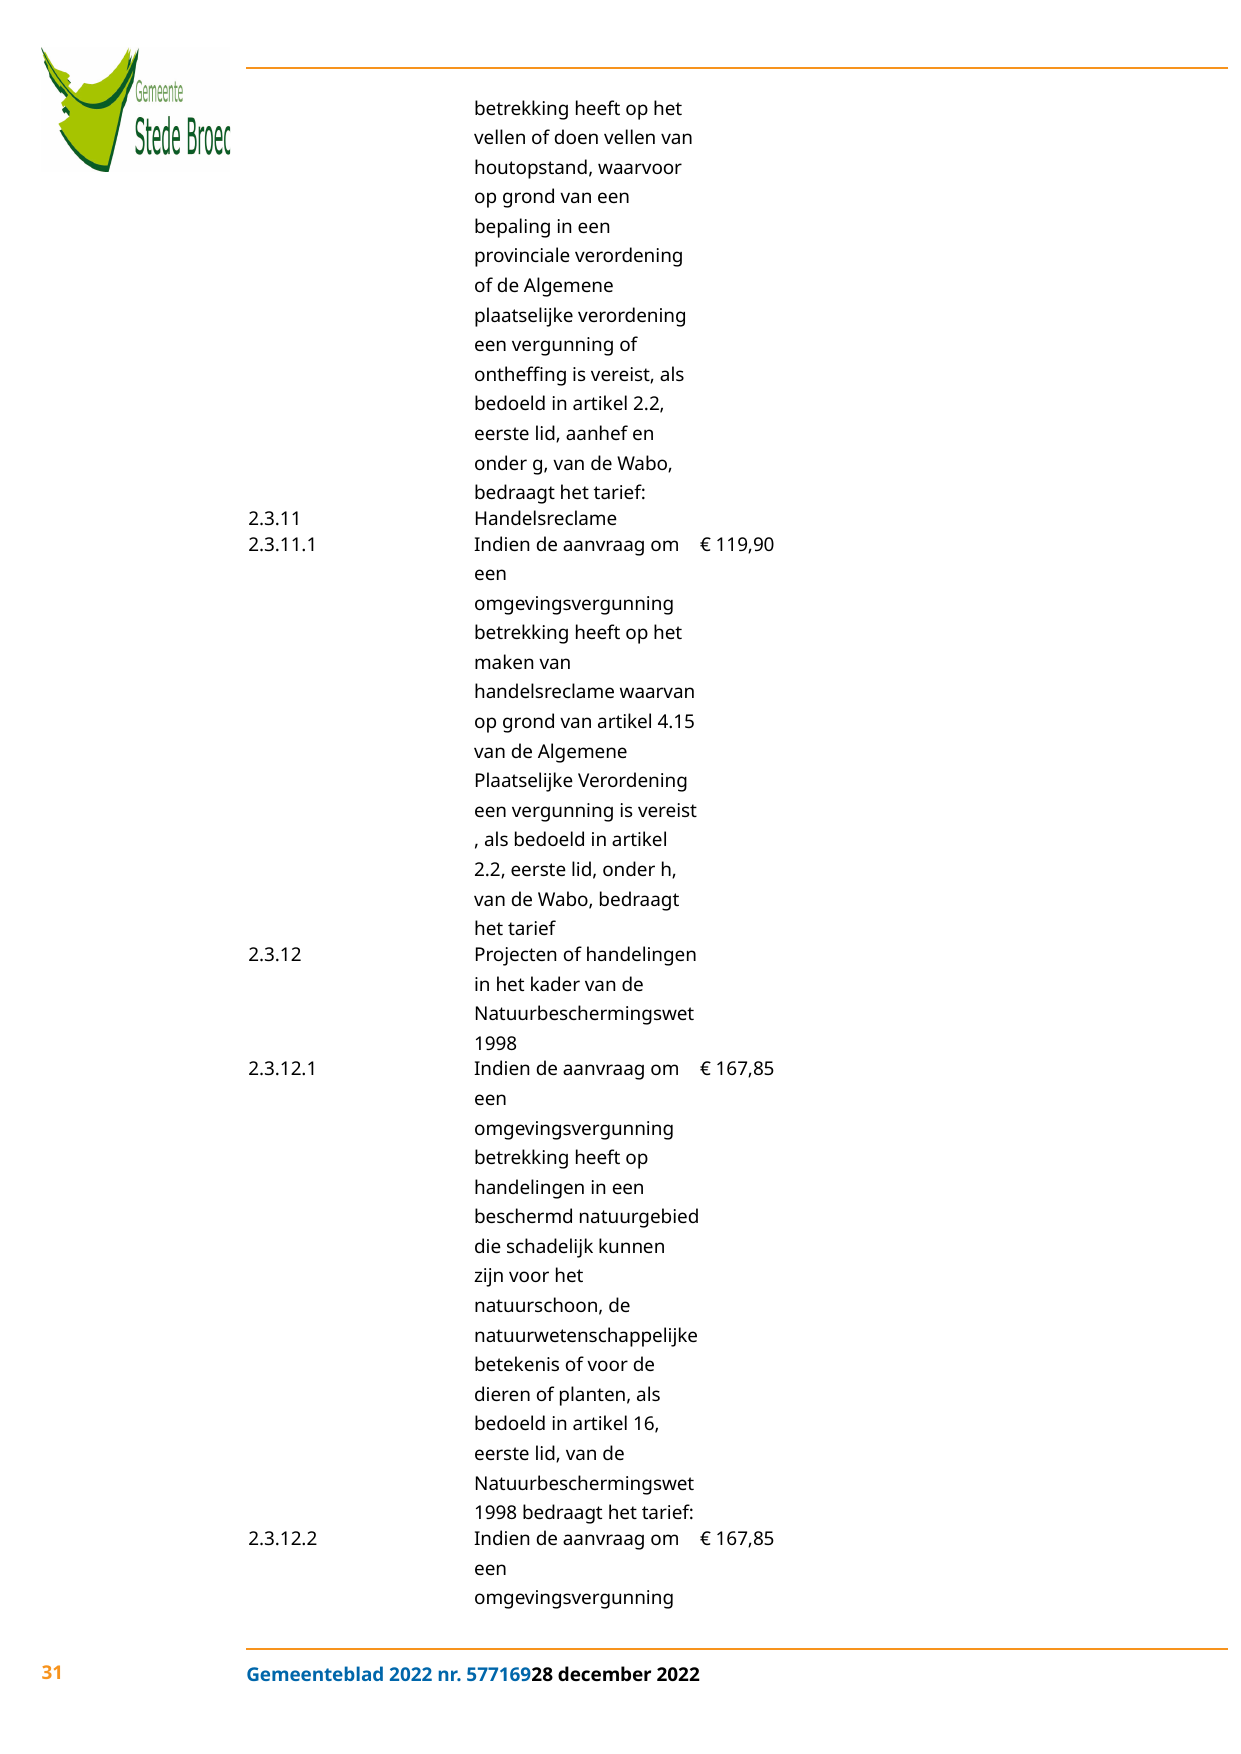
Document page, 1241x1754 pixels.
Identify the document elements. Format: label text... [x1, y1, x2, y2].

table_cell [926, 1056, 1152, 1525]
table_cell 2.3.12.2 [248, 1525, 474, 1610]
table_cell € 119,90 [700, 531, 926, 941]
table_cell 2.3.11.1 [248, 531, 474, 941]
table_cell Indien de aanvraag om een omgevingsvergunning [474, 1525, 700, 1610]
table_cell [248, 95, 474, 505]
table_cell [926, 531, 1152, 941]
table_cell [926, 95, 1152, 505]
table_cell 2.3.12.1 [248, 1056, 474, 1525]
table_cell Projecten of handelingen in het kader van de Natuurbeschermingswet 1998 [474, 941, 700, 1056]
table_cell [926, 1525, 1152, 1610]
table_cell [926, 941, 1152, 1056]
table_cell [700, 505, 926, 531]
table_cell € 167,85 [700, 1056, 926, 1525]
table_cell [700, 95, 926, 505]
table_cell betrekking heeft op het vellen of doen vellen van houtopstand, waarvoor op grond van een bepaling in een provinciale verordening of de Algemene plaatselijke verordening een vergunning of ontheffing is vereist, als bedoeld in artikel 2.2, eerste lid, aanhef en onder g, van de Wabo, bedraagt het tarief: [474, 95, 700, 505]
table_cell 2.3.11 [248, 505, 474, 531]
table_cell [700, 941, 926, 1056]
table_cell Indien de aanvraag om een omgevingsvergunning betrekking heeft op handelingen in een beschermd natuurgebied die schadelijk kunnen zijn voor het natuurschoon, de natuurwetenschappelijke betekenis of voor de dieren of planten, als bedoeld in artikel 16, eerste lid, van de Natuurbeschermingswet 1998 bedraagt het tarief: [474, 1056, 700, 1525]
table_cell Handelsreclame [474, 505, 700, 531]
table_cell € 167,85 [700, 1525, 926, 1610]
table_cell Indien de aanvraag om een omgevingsvergunning betrekking heeft op het maken van handelsreclame waarvan op grond van artikel 4.15 van de Algemene Plaatselijke Verordening een vergunning is vereist , als bedoeld in artikel 2.2, eerste lid, onder h, van de Wabo, bedraagt het tarief [474, 531, 700, 941]
picture [41, 47, 231, 172]
table_cell 2.3.12 [248, 941, 474, 1056]
table_cell [926, 505, 1152, 531]
